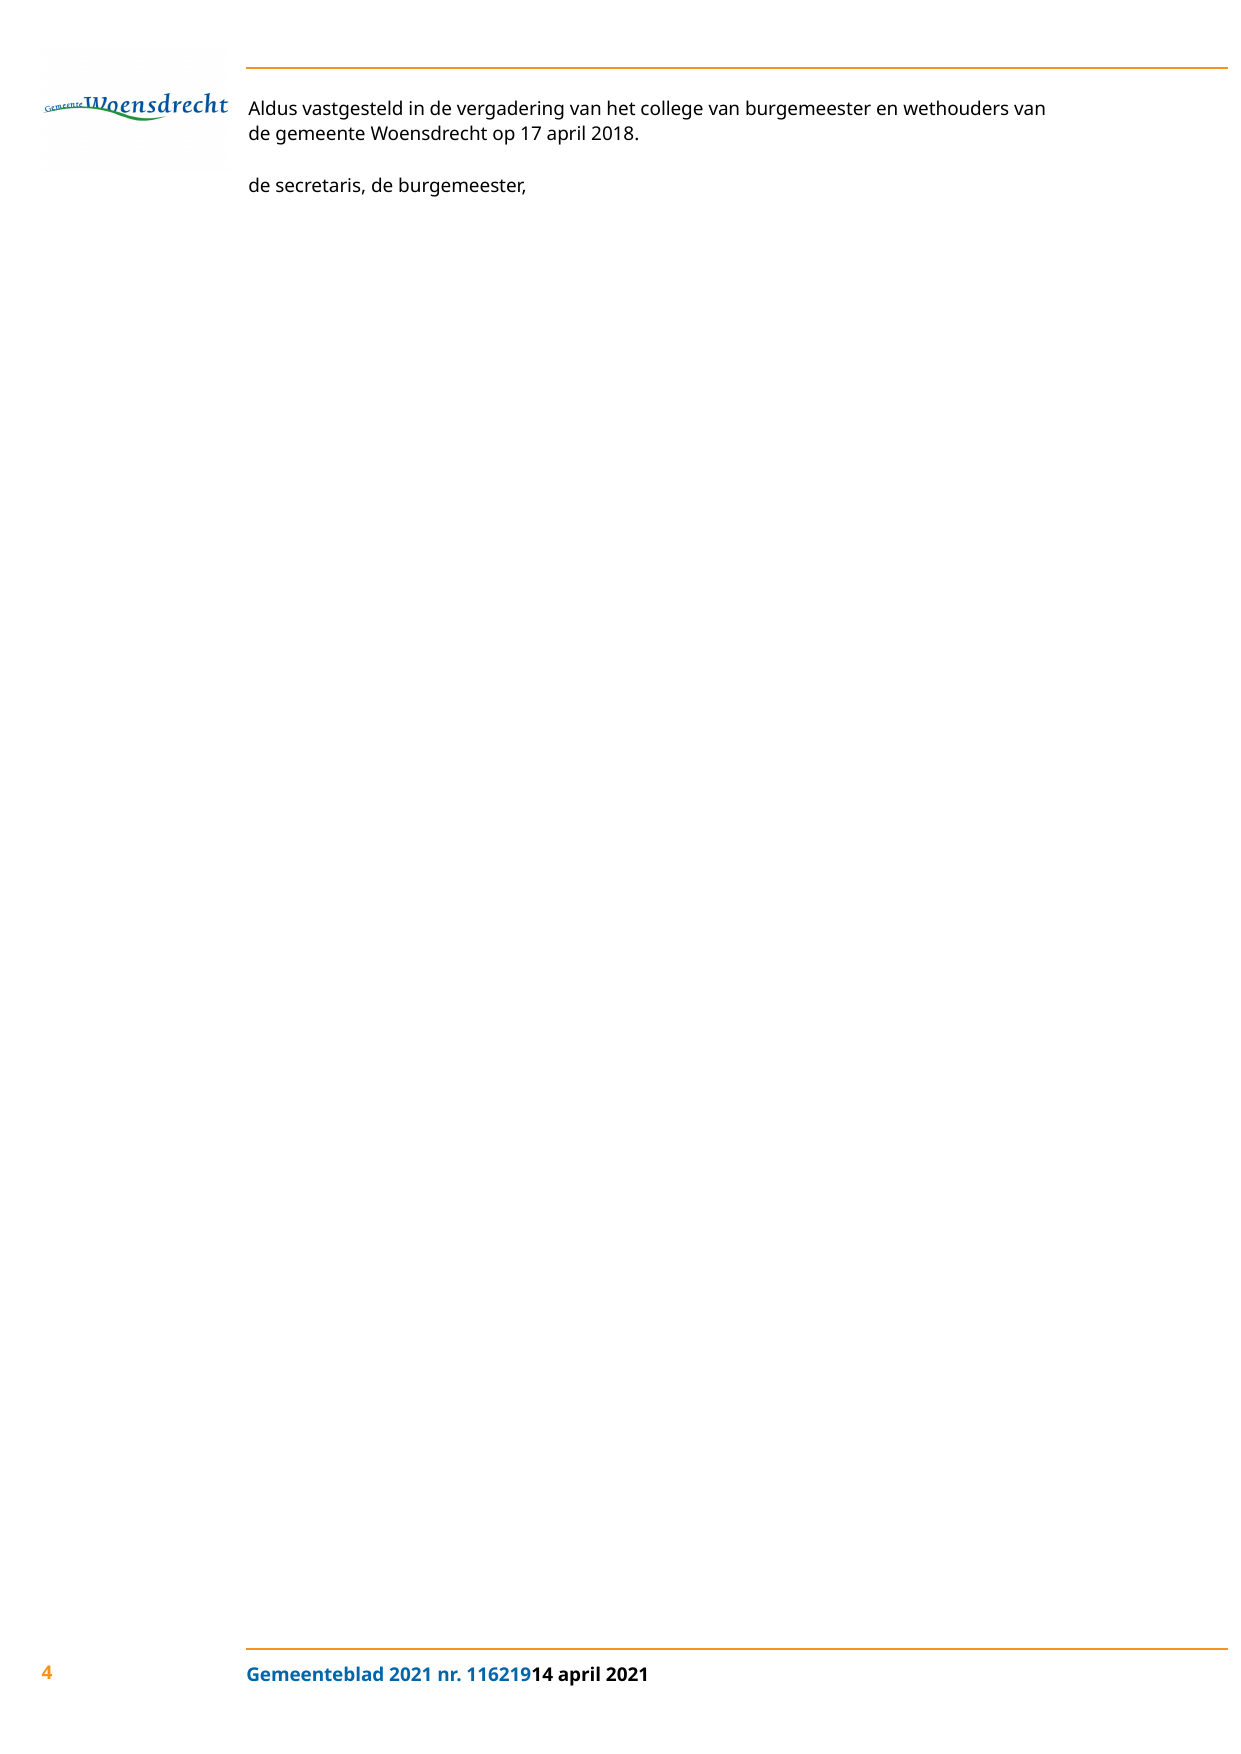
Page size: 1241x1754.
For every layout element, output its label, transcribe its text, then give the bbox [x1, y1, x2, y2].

text de secretaris, de burgemeester, [248, 172, 1152, 198]
picture [41, 47, 231, 172]
text Aldus vastgesteld in de vergadering van het college van burgemeester en wethouders van [248, 95, 1152, 121]
text de gemeente Woensdrecht op 17 april 2018. [248, 121, 1152, 146]
